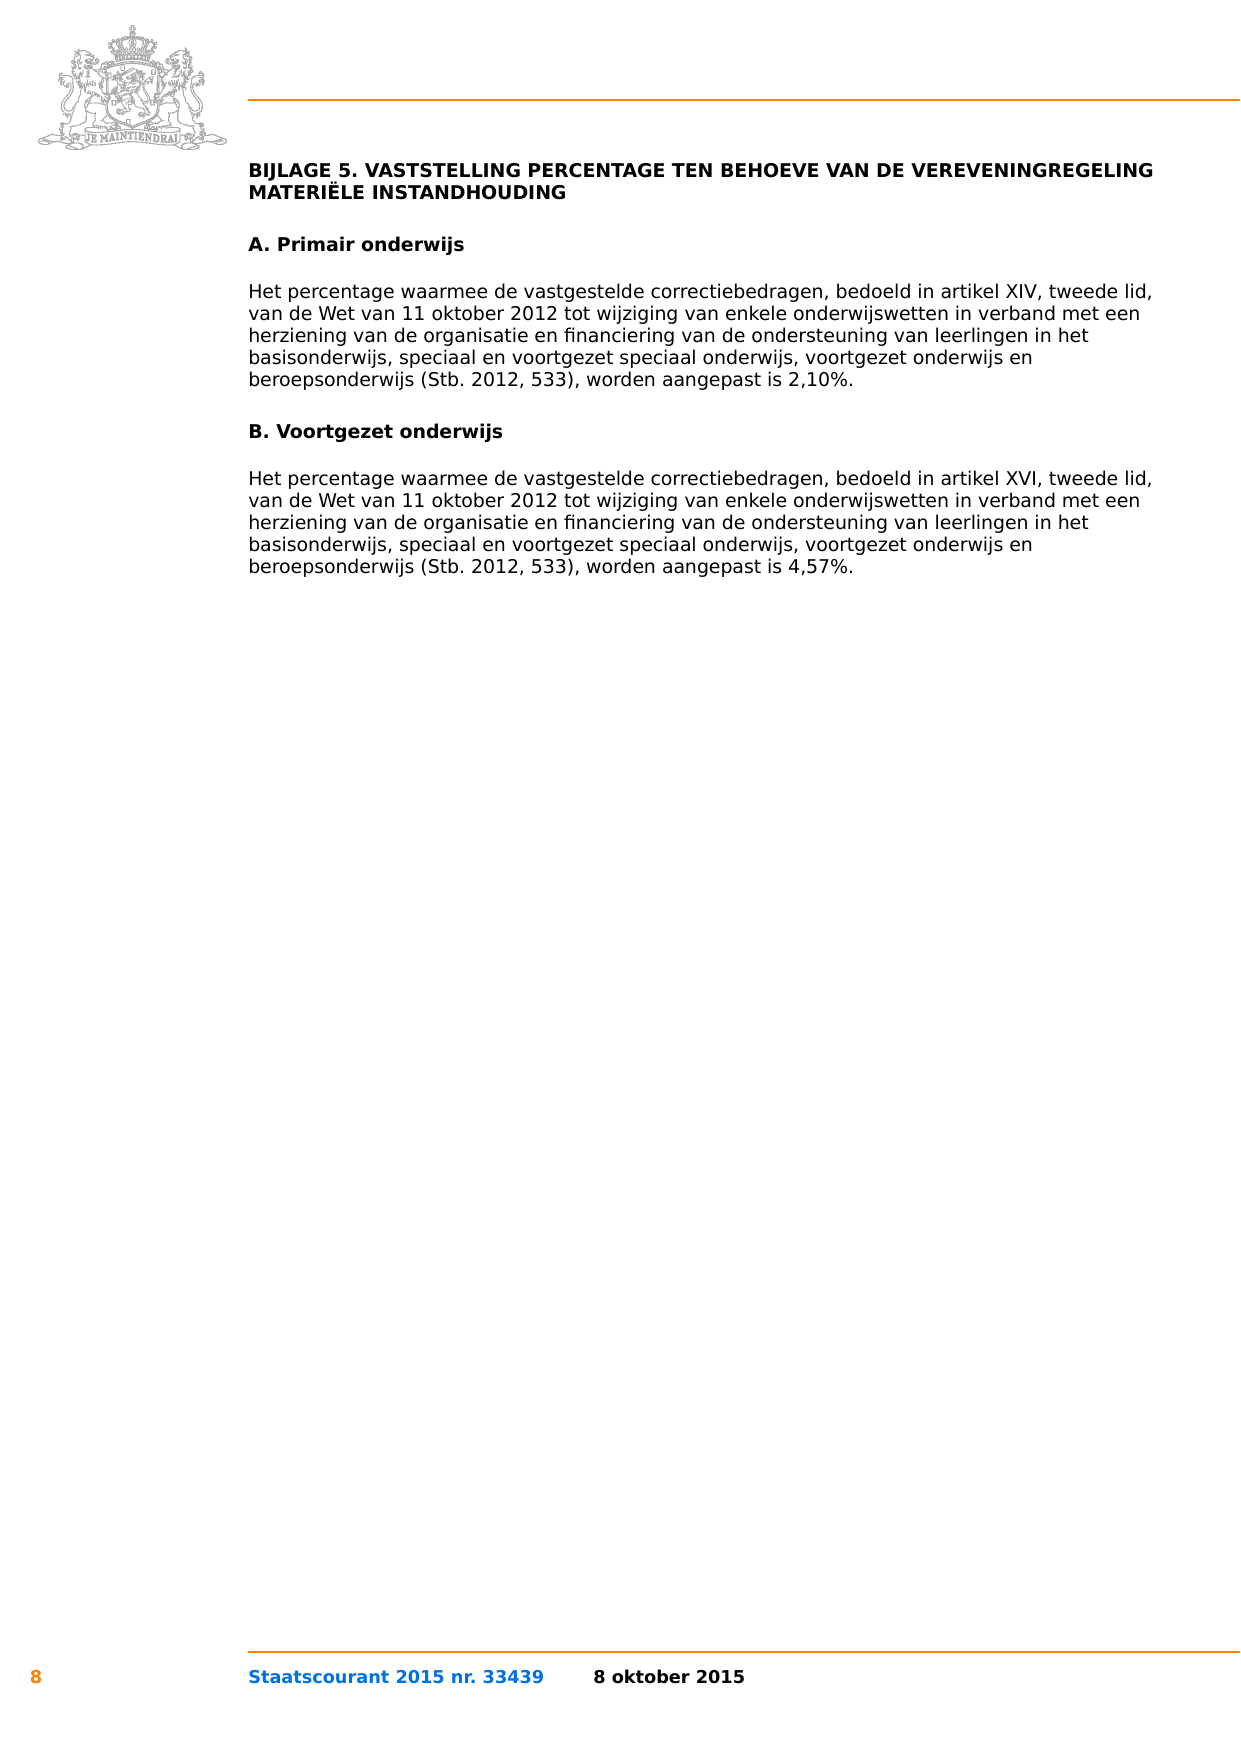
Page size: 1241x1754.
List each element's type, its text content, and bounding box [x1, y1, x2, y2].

subtitle A. Primair onderwijs [248, 234, 1163, 256]
subtitle B. Voortgezet onderwijs [248, 421, 1163, 443]
subtitle BIJLAGE 5. VASTSTELLING PERCENTAGE TEN BEHOEVE VAN DE VEREVENINGREGELING MATERIËLE INSTANDHOUDING [248, 160, 1163, 204]
text Het percentage waarmee de vastgestelde correctiebedragen, bedoeld in artikel XIV, tweede lid, van de Wet van 11 oktober 2012 tot wijziging van enkele onderwijswetten in verband met een herziening van de organisatie en financiering van de ondersteuning van leerlingen in het basisonderwijs, speciaal en voortgezet speciaal onderwijs, voortgezet onderwijs en beroepsonderwijs (Stb. 2012, 533), worden aangepast is 2,10%. [248, 281, 1163, 391]
text Het percentage waarmee de vastgestelde correctiebedragen, bedoeld in artikel XVI, tweede lid, van de Wet van 11 oktober 2012 tot wijziging van enkele onderwijswetten in verband met een herziening van de organisatie en financiering van de ondersteuning van leerlingen in het basisonderwijs, speciaal en voortgezet speciaal onderwijs, voortgezet onderwijs en beroepsonderwijs (Stb. 2012, 533), worden aangepast is 4,57%. [248, 468, 1163, 578]
picture [38, 25, 227, 150]
